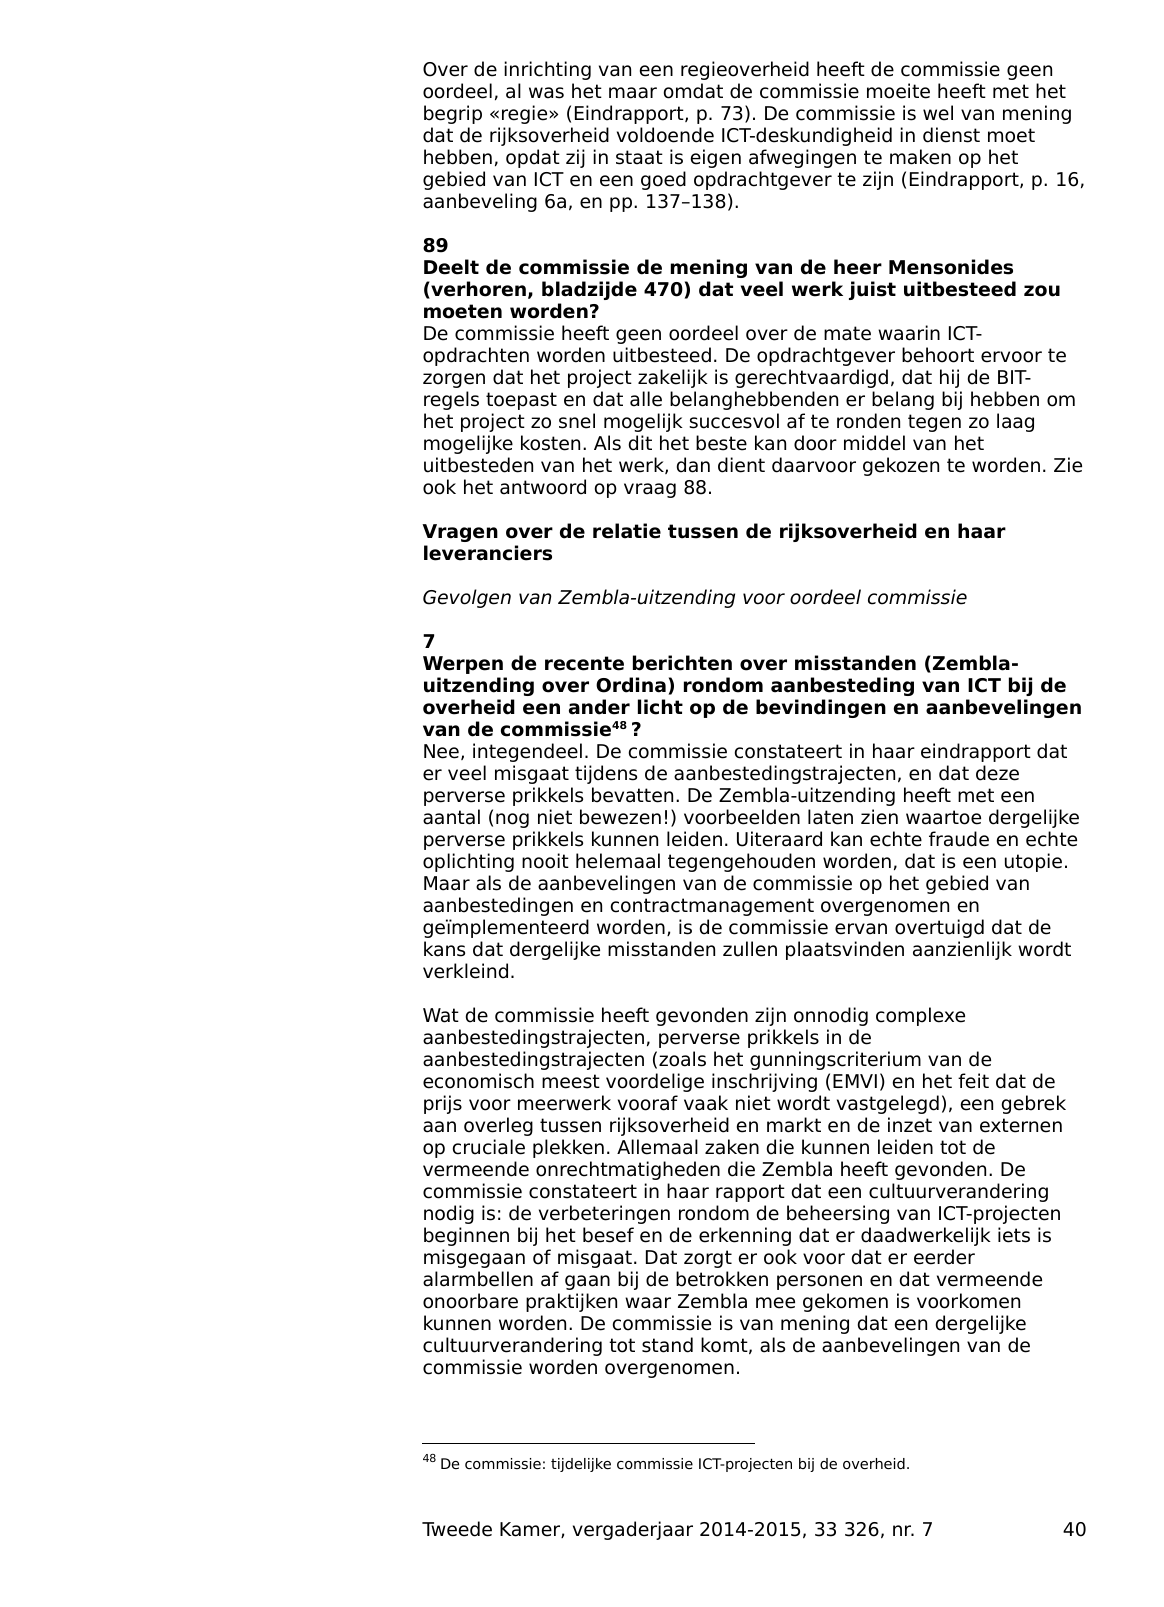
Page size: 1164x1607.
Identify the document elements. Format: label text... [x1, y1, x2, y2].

text De commissie heeft geen oordeel over de mate waarin ICT-opdrachten worden uitbesteed. De opdrachtgever behoort ervoor te zorgen dat het project zakelijk is gerechtvaardigd, dat hij de BIT-regels toepast en dat alle belanghebbenden er belang bij hebben om het project zo snel mogelijk succesvol af te ronden tegen zo laag mogelijke kosten. Als dit het beste kan door middel van het uitbesteden van het werk, dan dient daarvoor gekozen te worden. Zie ook het antwoord op vraag 88. [422, 323, 1087, 499]
text Wat de commissie heeft gevonden zijn onnodig complexe aanbestedingstrajecten, perverse prikkels in de aanbestedingstrajecten (zoals het gunningscriterium van de economisch meest voordelige inschrijving (EMVI) en het feit dat de prijs voor meerwerk vooraf vaak niet wordt vastgelegd), een gebrek aan overleg tussen rijksoverheid en markt en de inzet van externen op cruciale plekken. Allemaal zaken die kunnen leiden tot de vermeende onrechtmatigheden die Zembla heeft gevonden. De commissie constateert in haar rapport dat een cultuurverandering nodig is: de verbeteringen rondom de beheersing van ICT-projecten beginnen bij het besef en de erkenning dat er daadwerkelijk iets is misgegaan of misgaat. Dat zorgt er ook voor dat er eerder alarmbellen af gaan bij de betrokken personen en dat vermeende onoorbare praktijken waar Zembla mee gekomen is voorkomen kunnen worden. De commissie is van mening dat een dergelijke cultuurverandering tot stand komt, als de aanbevelingen van de commissie worden overgenomen. [422, 1005, 1087, 1379]
subtitle Gevolgen van Zembla-uitzending voor oordeel commissie [422, 587, 1087, 609]
text Over de inrichting van een regieoverheid heeft de commissie geen oordeel, al was het maar omdat de commissie moeite heeft met het begrip «regie» (Eindrapport, p. 73). De commissie is wel van mening dat de rijksoverheid voldoende ICT-deskundigheid in dienst moet hebben, opdat zij in staat is eigen afwegingen te maken op het gebied van ICT en een goed opdrachtgever te zijn (Eindrapport, p. 16, aanbeveling 6a, en pp. 137–138). [422, 59, 1087, 213]
text 7 [422, 631, 1087, 653]
subtitle Vragen over de relatie tussen de rijksoverheid en haar leveranciers [422, 521, 1087, 565]
text De commissie: tijdelijke commissie ICT-projecten bij de overheid. [422, 1452, 1087, 1474]
text Nee, integendeel. De commissie constateert in haar eindrapport dat er veel misgaat tijdens de aanbestedingstrajecten, en dat deze perverse prikkels bevatten. De Zembla-uitzending heeft met een aantal (nog niet bewezen!) voorbeelden laten zien waartoe dergelijke perverse prikkels kunnen leiden. Uiteraard kan echte fraude en echte oplichting nooit helemaal tegengehouden worden, dat is een utopie. Maar als de aanbevelingen van de commissie op het gebied van aanbestedingen en contractmanagement overgenomen en geïmplementeerd worden, is de commissie ervan overtuigd dat de kans dat dergelijke misstanden zullen plaatsvinden aanzienlijk wordt verkleind. [422, 741, 1087, 983]
text 89 [422, 235, 1087, 257]
text Werpen de recente berichten over misstanden (Zembla-uitzending over Ordina) rondom aanbesteding van ICT bij de overheid een ander licht op de bevindingen en aanbevelingen van de commissie? [422, 653, 1087, 741]
text Deelt de commissie de mening van de heer Mensonides (verhoren, bladzijde 470) dat veel werk juist uitbesteed zou moeten worden? [422, 257, 1087, 323]
